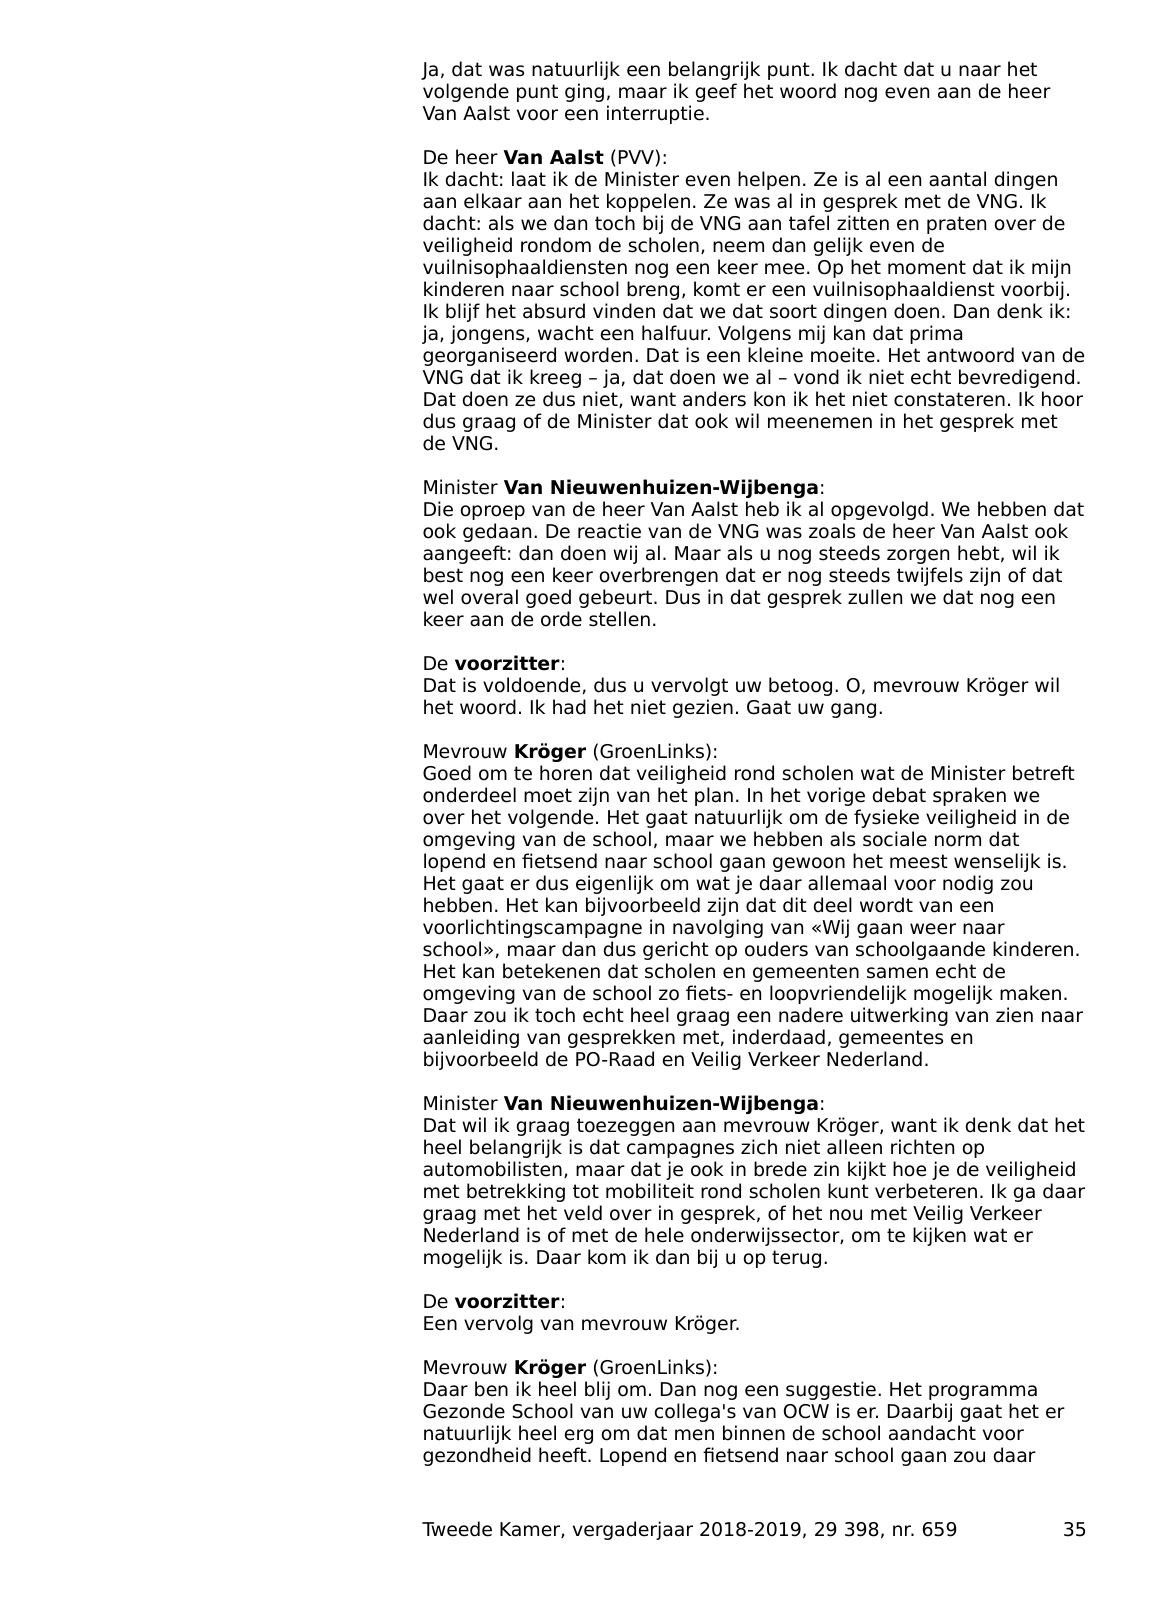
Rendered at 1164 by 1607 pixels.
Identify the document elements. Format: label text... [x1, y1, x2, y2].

text Ja, dat was natuurlijk een belangrijk punt. Ik dacht dat u naar het volgende punt ging, maar ik geef het woord nog even aan de heer Van Aalst voor een interruptie. [422, 59, 1087, 125]
text Dat wil ik graag toezeggen aan mevrouw Kröger, want ik denk dat het heel belangrijk is dat campagnes zich niet alleen richten op automobilisten, maar dat je ook in brede zin kijkt hoe je de veiligheid met betrekking tot mobiliteit rond scholen kunt verbeteren. Ik ga daar graag met het veld over in gesprek, of het nou met Veilig Verkeer Nederland is of met de hele onderwijssector, om te kijken wat er mogelijk is. Daar kom ik dan bij u op terug. [422, 1115, 1087, 1269]
text De voorzitter: [422, 1291, 1087, 1313]
text Ik dacht: laat ik de Minister even helpen. Ze is al een aantal dingen aan elkaar aan het koppelen. Ze was al in gesprek met de VNG. Ik dacht: als we dan toch bij de VNG aan tafel zitten en praten over de veiligheid rondom de scholen, neem dan gelijk even de vuilnisophaaldiensten nog een keer mee. Op het moment dat ik mijn kinderen naar school breng, komt er een vuilnisophaaldienst voorbij. Ik blijf het absurd vinden dat we dat soort dingen doen. Dan denk ik: ja, jongens, wacht een halfuur. Volgens mij kan dat prima georganiseerd worden. Dat is een kleine moeite. Het antwoord van de VNG dat ik kreeg – ja, dat doen we al – vond ik niet echt bevredigend. Dat doen ze dus niet, want anders kon ik het niet constateren. Ik hoor dus graag of de Minister dat ook wil meenemen in het gesprek met de VNG. [422, 169, 1087, 455]
text Mevrouw Kröger (GroenLinks): [422, 1357, 1087, 1379]
text Die oproep van de heer Van Aalst heb ik al opgevolgd. We hebben dat ook gedaan. De reactie van de VNG was zoals de heer Van Aalst ook aangeeft: dan doen wij al. Maar als u nog steeds zorgen hebt, wil ik best nog een keer overbrengen dat er nog steeds twijfels zijn of dat wel overal goed gebeurt. Dus in dat gesprek zullen we dat nog een keer aan de orde stellen. [422, 499, 1087, 631]
text Een vervolg van mevrouw Kröger. [422, 1313, 1087, 1335]
text Daar ben ik heel blij om. Dan nog een suggestie. Het programma Gezonde School van uw collega's van OCW is er. Daarbij gaat het er natuurlijk heel erg om dat men binnen de school aandacht voor gezondheid heeft. Lopend en fietsend naar school gaan zou daar [422, 1379, 1087, 1467]
text De voorzitter: [422, 653, 1087, 675]
text Minister Van Nieuwenhuizen-Wijbenga: [422, 1093, 1087, 1115]
text Dat is voldoende, dus u vervolgt uw betoog. O, mevrouw Kröger wil het woord. Ik had het niet gezien. Gaat uw gang. [422, 675, 1087, 719]
text Goed om te horen dat veiligheid rond scholen wat de Minister betreft onderdeel moet zijn van het plan. In het vorige debat spraken we over het volgende. Het gaat natuurlijk om de fysieke veiligheid in de omgeving van de school, maar we hebben als sociale norm dat lopend en fietsend naar school gaan gewoon het meest wenselijk is. Het gaat er dus eigenlijk om wat je daar allemaal voor nodig zou hebben. Het kan bijvoorbeeld zijn dat dit deel wordt van een voorlichtingscampagne in navolging van «Wij gaan weer naar school», maar dan dus gericht op ouders van schoolgaande kinderen. Het kan betekenen dat scholen en gemeenten samen echt de omgeving van de school zo fiets- en loopvriendelijk mogelijk maken. Daar zou ik toch echt heel graag een nadere uitwerking van zien naar aanleiding van gesprekken met, inderdaad, gemeentes en bijvoorbeeld de PO-Raad en Veilig Verkeer Nederland. [422, 763, 1087, 1071]
text Minister Van Nieuwenhuizen-Wijbenga: [422, 477, 1087, 499]
text De heer Van Aalst (PVV): [422, 147, 1087, 169]
text Mevrouw Kröger (GroenLinks): [422, 741, 1087, 763]
